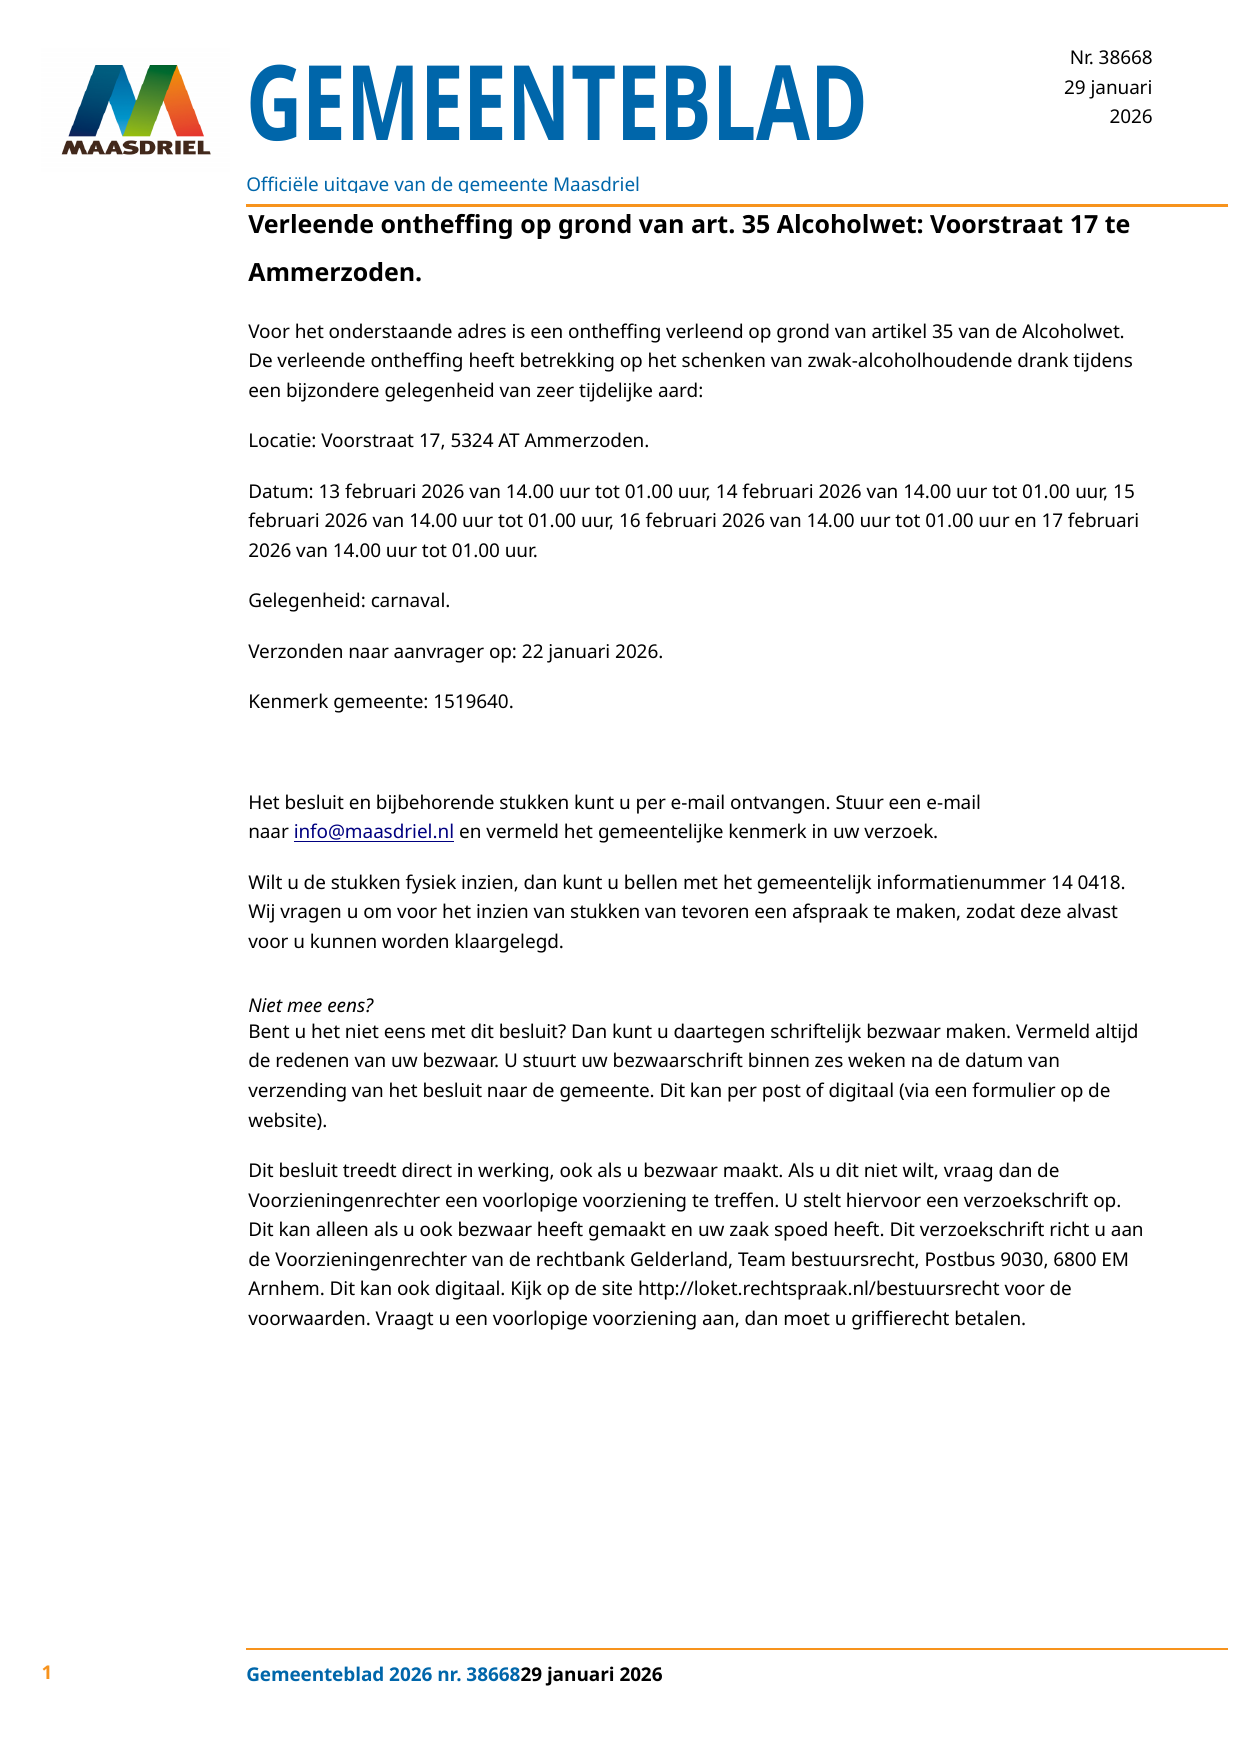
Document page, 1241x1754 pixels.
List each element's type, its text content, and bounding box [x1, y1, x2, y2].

text Verleende ontheffing op grond van art. 35 Alcoholwet: Voorstraat 17 te Ammerzoden. [248, 207, 1152, 288]
text Verzonden naar aanvrager op: 22 januari 2026. [248, 638, 1152, 664]
text Bent u het niet eens met dit besluit? Dan kunt u daartegen schriftelijk bezwaar maken. Vermeld altijd de redenen van uw bezwaar. U stuurt uw bezwaarschrift binnen zes weken na de datum van verzending van het besluit naar de gemeente. Dit kan per post of digitaal (via een formulier op de website). [248, 1018, 1152, 1132]
text Kenmerk gemeente: 1519640. [248, 688, 1152, 714]
text Datum: 13 februari 2026 van 14.00 uur tot 01.00 uur, 14 februari 2026 van 14.00 uur tot 01.00 uur, 15 februari 2026 van 14.00 uur tot 01.00 uur, 16 februari 2026 van 14.00 uur tot 01.00 uur en 17 februari 2026 van 14.00 uur tot 01.00 uur. [248, 478, 1152, 563]
text Gelegenheid: carnaval. [248, 587, 1152, 613]
text Niet mee eens? [248, 992, 1152, 1018]
text Voor het onderstaande adres is een ontheffing verleend op grond van artikel 35 van de Alcoholwet. De verleende ontheffing heeft betrekking op het schenken van zwak-alcoholhoudende drank tijdens een bijzondere gelegenheid van zeer tijdelijke aard: [248, 318, 1152, 403]
picture [41, 47, 231, 172]
text Het besluit en bijbehorende stukken kunt u per e-mail ontvangen. Stuur een e-mail naar info@maasdriel.nl en vermeld het gemeentelijke kenmerk in uw verzoek. [248, 789, 1152, 844]
text Locatie: Voorstraat 17, 5324 AT Ammerzoden. [248, 427, 1152, 453]
text Dit besluit treedt direct in werking, ook als u bezwaar maakt. Als u dit niet wilt, vraag dan de Voorzieningenrechter een voorlopige voorziening te treffen. U stelt hiervoor een verzoekschrift op. Dit kan alleen als u ook bezwaar heeft gemaakt en uw zaak spoed heeft. Dit verzoekschrift richt u aan de Voorzieningenrechter van de rechtbank Gelderland, Team bestuursrecht, Postbus 9030, 6800 EM Arnhem. Dit kan ook digitaal. Kijk op de site http://loket.rechtspraak.nl/bestuursrecht voor de voorwaarden. Vraagt u een voorlopige voorziening aan, dan moet u griffierecht betalen. [248, 1157, 1152, 1331]
text Wilt u de stukken fysiek inzien, dan kunt u bellen met het gemeentelijk informatienummer 14 0418. Wij vragen u om voor het inzien van stukken van tevoren een afspraak te maken, zodat deze alvast voor u kunnen worden klaargelegd. [248, 869, 1152, 954]
